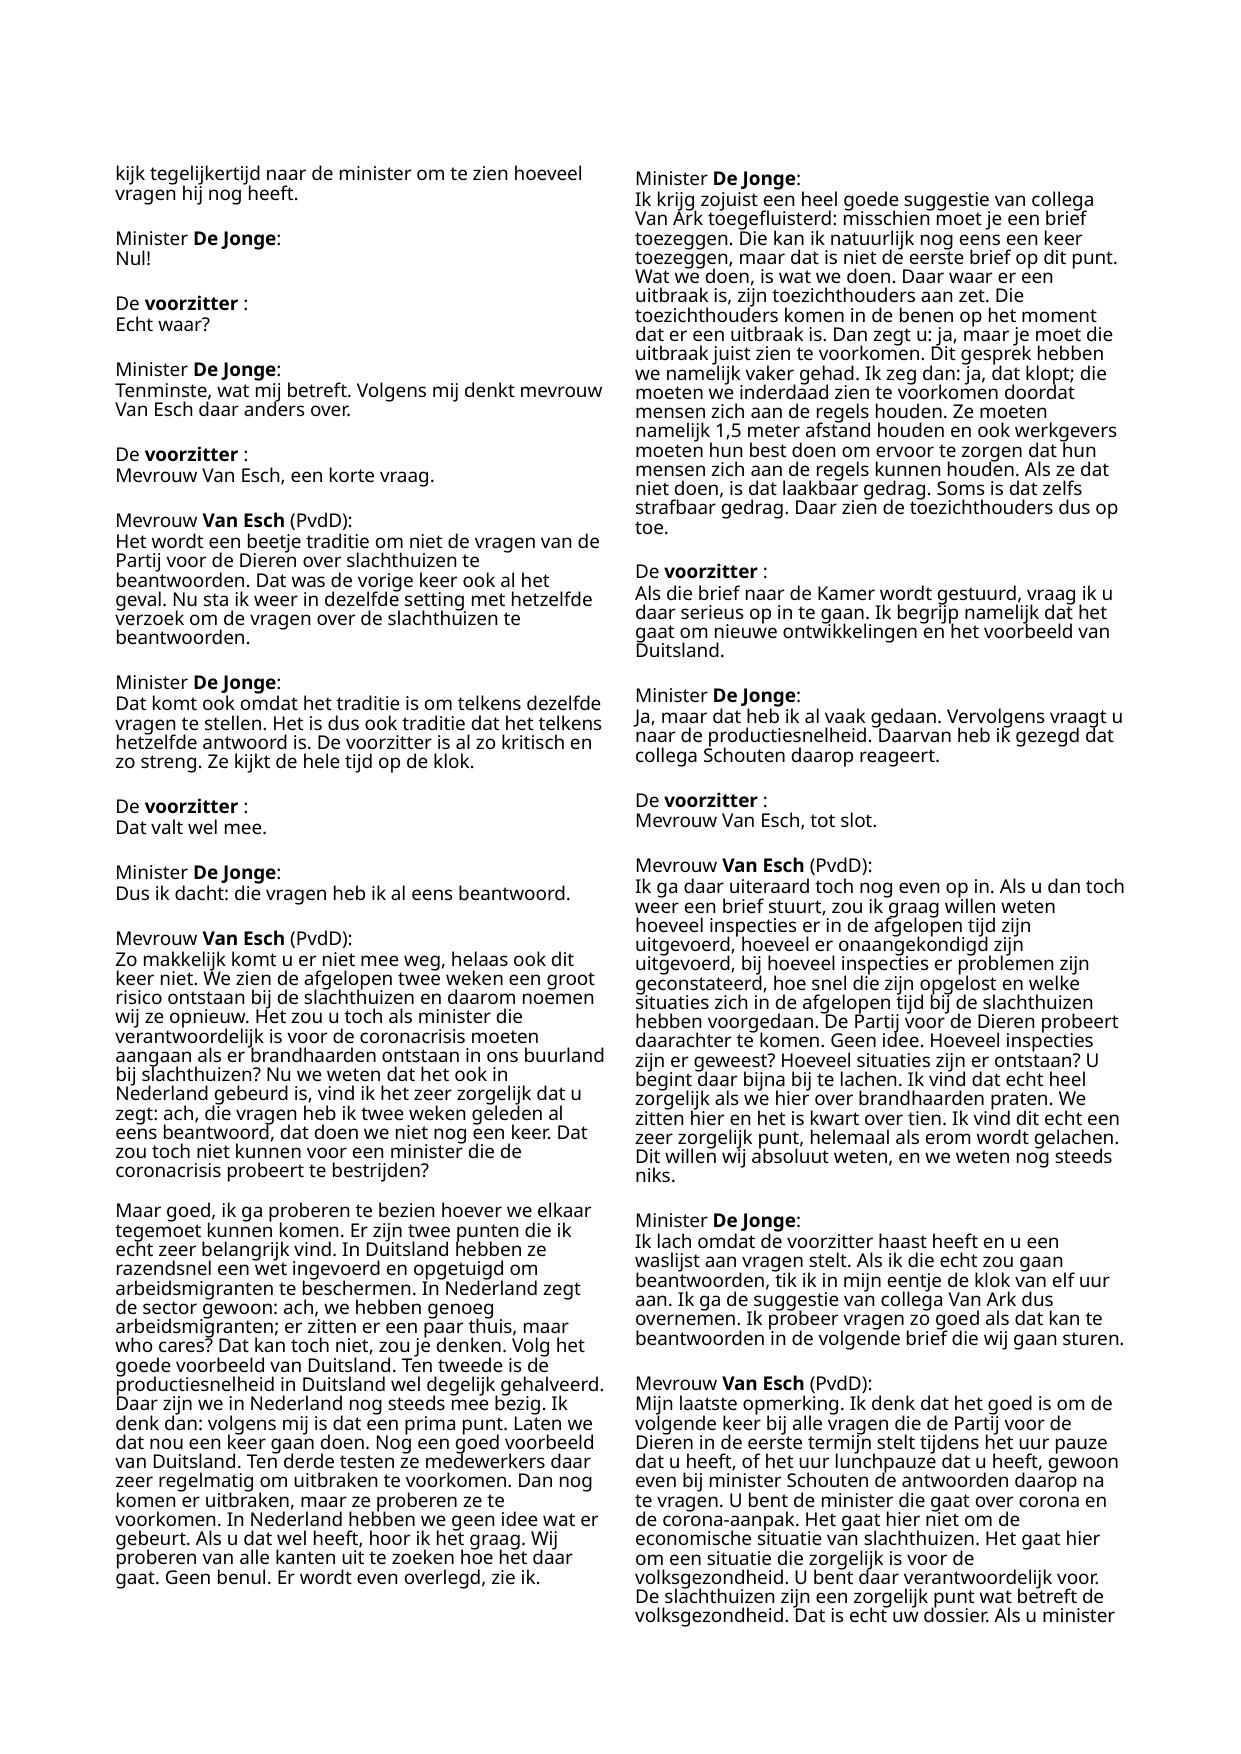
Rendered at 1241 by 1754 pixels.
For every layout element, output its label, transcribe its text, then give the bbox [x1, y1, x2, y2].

text Mijn laatste opmerking. Ik denk dat het goed is om de volgende keer bij alle vragen die de Partij voor de Dieren in de eerste termijn stelt tijdens het uur pauze dat u heeft, of het uur lunchpauze dat u heeft, gewoon even bij minister Schouten de antwoorden daarop na te vragen. U bent de minister die gaat over corona en de corona-aanpak. Het gaat hier niet om de economische situatie van slachthuizen. Het gaat hier om een situatie die zorgelijk is voor de volksgezondheid. U bent daar verantwoordelijk voor. De slachthuizen zijn een zorgelijk punt wat betreft de volksgezondheid. Dat is echt uw dossier. Als u minister [635, 1395, 1125, 1627]
text Ik ga daar uiteraard toch nog even op in. Als u dan toch weer een brief stuurt, zou ik graag willen weten hoeveel inspecties er in de afgelopen tijd zijn uitgevoerd, hoeveel er onaangekondigd zijn uitgevoerd, bij hoeveel inspecties er problemen zijn geconstateerd, hoe snel die zijn opgelost en welke situaties zich in de afgelopen tijd bij de slachthuizen hebben voorgedaan. De Partij voor de Dieren probeert daarachter te komen. Geen idee. Hoeveel inspecties zijn er geweest? Hoeveel situaties zijn er ontstaan? U begint daar bijna bij te lachen. Ik vind dat echt heel zorgelijk als we hier over brandhaarden praten. We zitten hier en het is kwart over tien. Ik vind dit echt een zeer zorgelijk punt, helemaal als erom wordt gelachen. Dit willen wij absoluut weten, en we weten nog steeds niks. [635, 878, 1125, 1187]
text Minister De Jonge: [115, 859, 605, 885]
text Mevrouw Van Esch, een korte vraag. [115, 467, 605, 486]
text Mevrouw Van Esch (PvdD): [115, 507, 605, 533]
text Minister De Jonge: [115, 669, 605, 695]
text Minister De Jonge: [115, 225, 605, 250]
text Minister De Jonge: [635, 165, 1125, 191]
text Minister De Jonge: [635, 1207, 1125, 1233]
text Ik lach omdat de voorzitter haast heeft en u een waslijst aan vragen stelt. Als ik die echt zou gaan beantwoorden, tik ik in mijn eentje de klok van elf uur aan. Ik ga de suggestie van collega Van Ark dus overnemen. Ik probeer vragen zo goed als dat kan te beantwoorden in de volgende brief die wij gaan sturen. [635, 1233, 1125, 1349]
text Minister De Jonge: [635, 682, 1125, 708]
text Ik krijg zojuist een heel goede suggestie van collega Van Ark toegefluisterd: misschien moet je een brief toezeggen. Die kan ik natuurlijk nog eens een keer toezeggen, maar dat is niet de eerste brief op dit punt. Wat we doen, is wat we doen. Daar waar er een uitbraak is, zijn toezichthouders aan zet. Die toezichthouders komen in de benen op het moment dat er een uitbraak is. Dan zegt u: ja, maar je moet die uitbraak juist zien te voorkomen. Dit gesprek hebben we namelijk vaker gehad. Ik zeg dan: ja, dat klopt; die moeten we inderdaad zien te voorkomen doordat mensen zich aan de regels houden. Ze moeten namelijk 1,5 meter afstand houden en ook werkgevers moeten hun best doen om ervoor te zorgen dat hun mensen zich aan de regels kunnen houden. Als ze dat niet doen, is dat laakbaar gedrag. Soms is dat zelfs strafbaar gedrag. Daar zien de toezichthouders dus op toe. [635, 191, 1125, 538]
text Het wordt een beetje traditie om niet de vragen van de Partij voor de Dieren over slachthuizen te beantwoorden. Dat was de vorige keer ook al het geval. Nu sta ik weer in dezelfde setting met hetzelfde verzoek om de vragen over de slachthuizen te beantwoorden. [115, 533, 605, 649]
text Ja, maar dat heb ik al vaak gedaan. Vervolgens vraagt u naar de productiesnelheid. Daarvan heb ik gezegd dat collega Schouten daarop reageert. [635, 708, 1125, 766]
text Minister De Jonge: [115, 356, 605, 382]
text De voorzitter : [635, 559, 1125, 584]
text Dat komt ook omdat het traditie is om telkens dezelfde vragen te stellen. Het is dus ook traditie dat het telkens hetzelfde antwoord is. De voorzitter is al zo kritisch en zo streng. Ze kijkt de hele tijd op de klok. [115, 695, 605, 772]
text Echt waar? [115, 316, 605, 336]
text Dus ik dacht: die vragen heb ik al eens beantwoord. [115, 885, 605, 904]
text Dat valt wel mee. [115, 819, 605, 838]
text Mevrouw Van Esch (PvdD): [635, 853, 1125, 878]
text De voorzitter : [115, 793, 605, 819]
text De voorzitter : [115, 291, 605, 316]
text Nul! [115, 250, 605, 270]
text Tenminste, wat mij betreft. Volgens mij denkt mevrouw Van Esch daar anders over. [115, 382, 605, 421]
text Mevrouw Van Esch (PvdD): [635, 1370, 1125, 1395]
text De voorzitter : [115, 441, 605, 467]
text Mevrouw Van Esch (PvdD): [115, 925, 605, 951]
text Mevrouw Van Esch, tot slot. [635, 812, 1125, 832]
text De voorzitter : [635, 787, 1125, 812]
text Maar goed, ik ga proberen te bezien hoever we elkaar tegemoet kunnen komen. Er zijn twee punten die ik echt zeer belangrijk vind. In Duitsland hebben ze razendsnel een wet ingevoerd en opgetuigd om arbeidsmigranten te beschermen. In Nederland zegt de sector gewoon: ach, we hebben genoeg arbeidsmigranten; er zitten er een paar thuis, maar who cares? Dat kan toch niet, zou je denken. Volg het goede voorbeeld van Duitsland. Ten tweede is de productiesnelheid in Duitsland wel degelijk gehalveerd. Daar zijn we in Nederland nog steeds mee bezig. Ik denk dan: volgens mij is dat een prima punt. Laten we dat nou een keer gaan doen. Nog een goed voorbeeld van Duitsland. Ten derde testen ze medewerkers daar zeer regelmatig om uitbraken te voorkomen. Dan nog komen er uitbraken, maar ze proberen ze te voorkomen. In Nederland hebben we geen idee wat er gebeurt. Als u dat wel heeft, hoor ik het graag. Wij proberen van alle kanten uit te zoeken hoe het daar gaat. Geen benul. Er wordt even overlegd, zie ik. [115, 1202, 605, 1588]
text Zo makkelijk komt u er niet mee weg, helaas ook dit keer niet. We zien de afgelopen twee weken een groot risico ontstaan bij de slachthuizen en daarom noemen wij ze opnieuw. Het zou u toch als minister die verantwoordelijk is voor de coronacrisis moeten aangaan als er brandhaarden ontstaan in ons buurland bij slachthuizen? Nu we weten dat het ook in Nederland gebeurd is, vind ik het zeer zorgelijk dat u zegt: ach, die vragen heb ik twee weken geleden al eens beantwoord, dat doen we niet nog een keer. Dat zou toch niet kunnen voor een minister die de coronacrisis probeert te bestrijden? [115, 951, 605, 1182]
text kijk tegelijkertijd naar de minister om te zien hoeveel vragen hij nog heeft. [115, 165, 605, 204]
text Als die brief naar de Kamer wordt gestuurd, vraag ik u daar serieus op in te gaan. Ik begrijp namelijk dat het gaat om nieuwe ontwikkelingen en het voorbeeld van Duitsland. [635, 584, 1125, 662]
